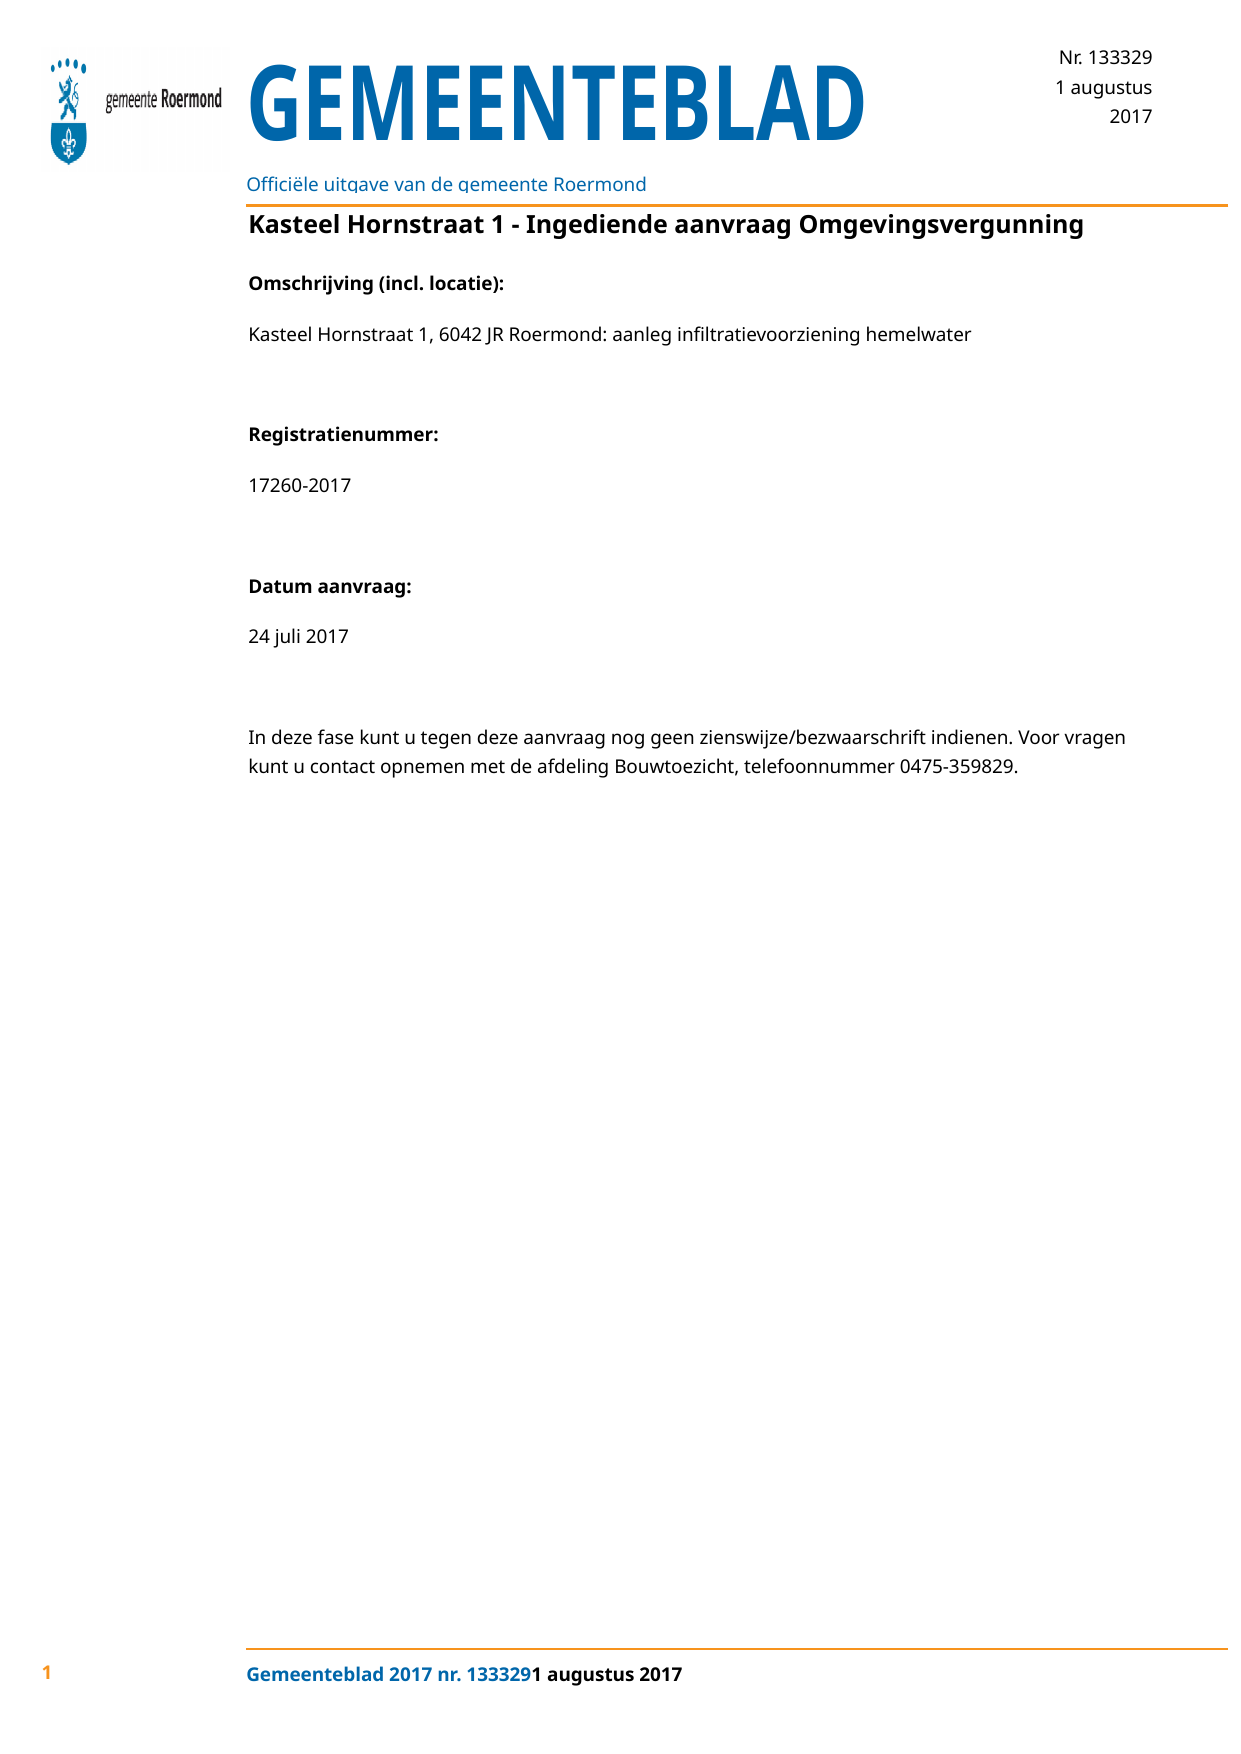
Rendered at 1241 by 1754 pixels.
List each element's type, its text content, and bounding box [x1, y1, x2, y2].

text Datum aanvraag: [248, 573, 1152, 598]
text Registratienummer: [248, 422, 1152, 447]
text 24 juli 2017 [248, 623, 1152, 649]
text 17260-2017 [248, 472, 1152, 498]
text In deze fase kunt u tegen deze aanvraag nog geen zienswijze/bezwaarschrift indienen. Voor vragen kunt u contact opnemen met de afdeling Bouwtoezicht, telefoonnummer 0475-359829. [248, 724, 1152, 779]
text Omschrijving (incl. locatie): [248, 270, 1152, 296]
picture [41, 47, 231, 172]
text Kasteel Hornstraat 1, 6042 JR Roermond: aanleg infiltratievoorziening hemelwater [248, 321, 1152, 346]
text Kasteel Hornstraat 1 - Ingediende aanvraag Omgevingsvergunning [248, 207, 1152, 241]
